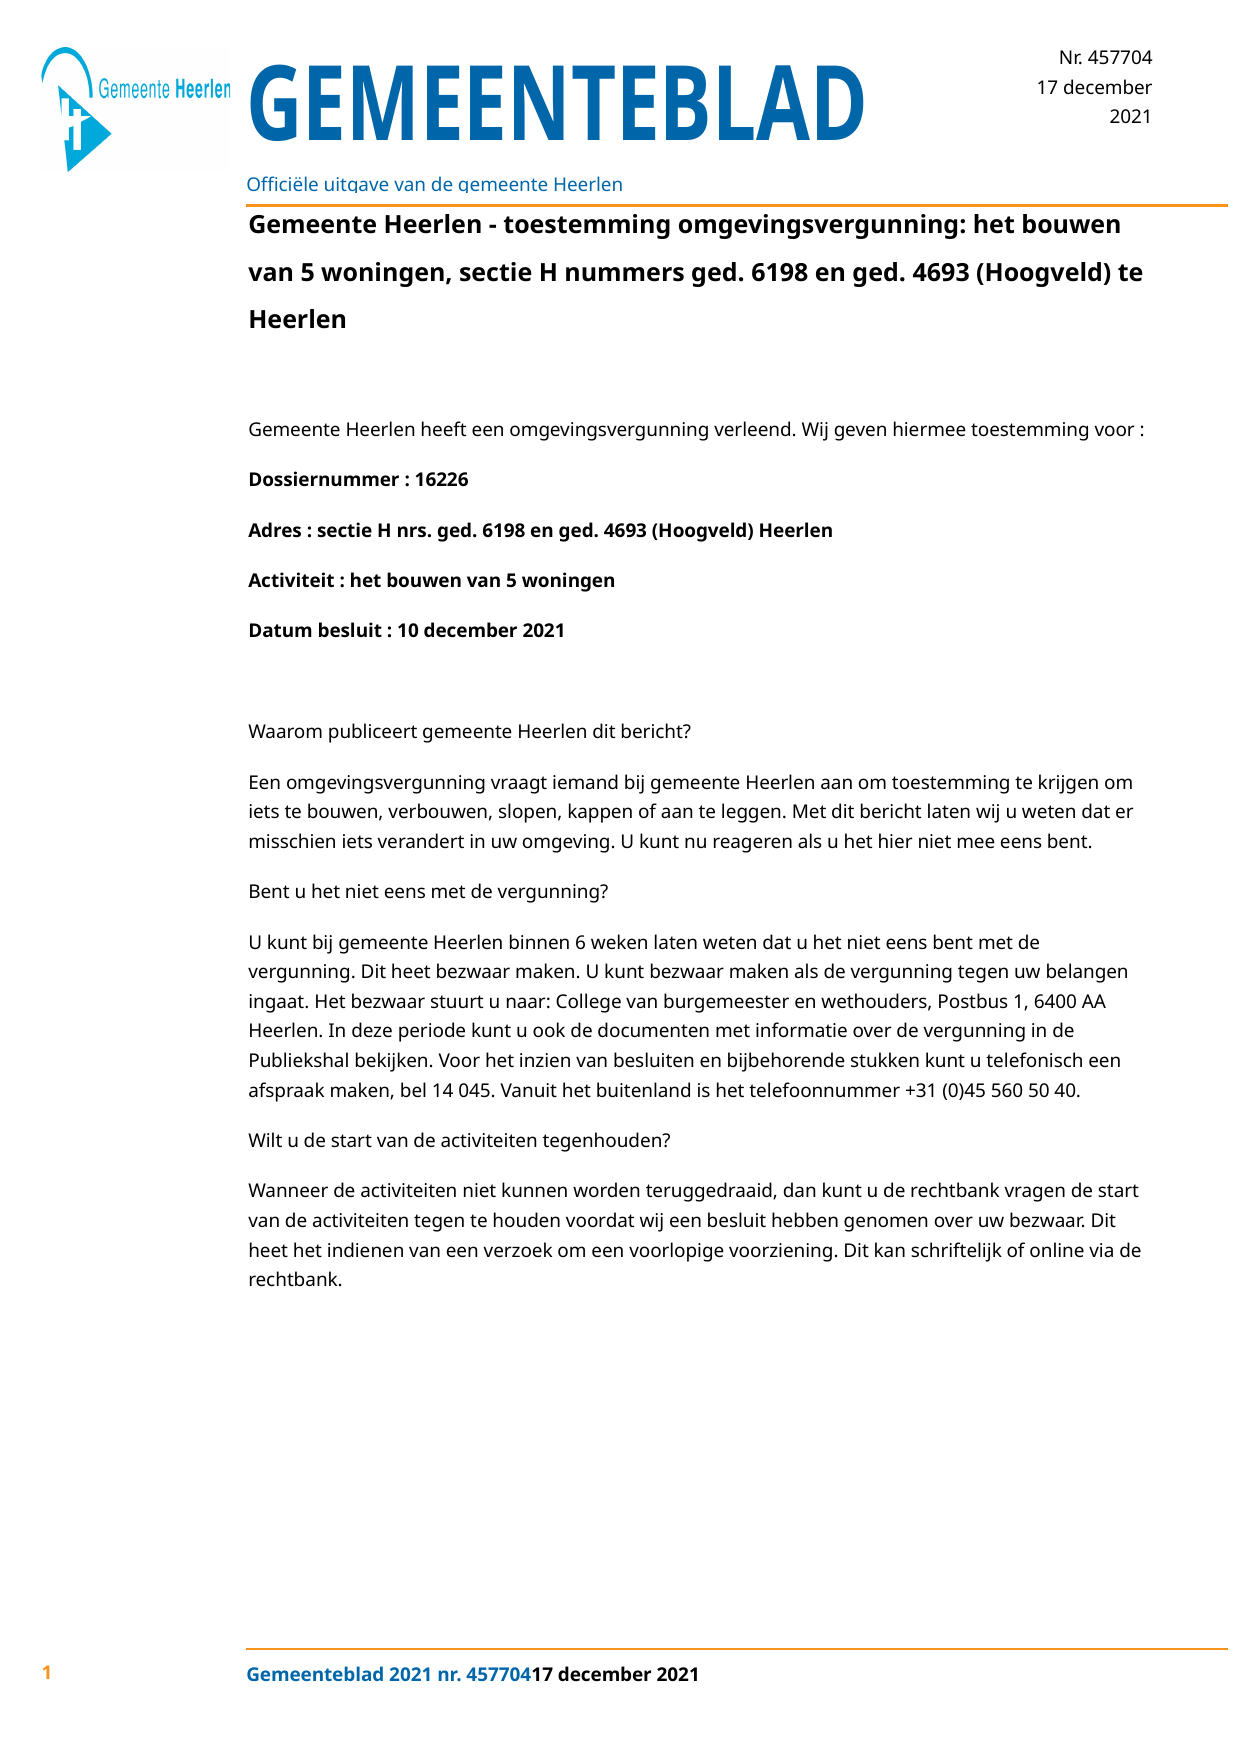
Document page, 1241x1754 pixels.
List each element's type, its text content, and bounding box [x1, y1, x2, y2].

text Een omgevingsvergunning vraagt iemand bij gemeente Heerlen aan om toestemming te krijgen om iets te bouwen, verbouwen, slopen, kappen of aan te leggen. Met dit bericht laten wij u weten dat er misschien iets verandert in uw omgeving. U kunt nu reageren als u het hier niet mee eens bent. [248, 769, 1152, 854]
text Gemeente Heerlen - toestemming omgevingsvergunning: het bouwen van 5 woningen, sectie H nummers ged. 6198 en ged. 4693 (Hoogveld) te Heerlen [248, 207, 1152, 336]
text Gemeente Heerlen heeft een omgevingsvergunning verleend. Wij geven hiermee toestemming voor : [248, 416, 1152, 442]
text Activiteit : het bouwen van 5 woningen [248, 567, 1152, 593]
text Dossiernummer : 16226 [248, 466, 1152, 492]
picture [41, 47, 59, 70]
text Adres : sectie H nrs. ged. 6198 en ged. 4693 (Hoogveld) Heerlen [248, 517, 1152, 542]
text Wilt u de start van de activiteiten tegenhouden? [248, 1127, 1152, 1153]
text Waarom publiceert gemeente Heerlen dit bericht? [248, 718, 1152, 744]
text Bent u het niet eens met de vergunning? [248, 878, 1152, 904]
text Wanneer de activiteiten niet kunnen worden teruggedraaid, dan kunt u de rechtbank vragen de start van de activiteiten tegen te houden voordat wij een besluit hebben genomen over uw bezwaar. Dit heet het indienen van een verzoek om een voorlopige voorziening. Dit kan schriftelijk of online via de rechtbank. [248, 1178, 1152, 1292]
text U kunt bij gemeente Heerlen binnen 6 weken laten weten dat u het niet eens bent met de vergunning. Dit heet bezwaar maken. U kunt bezwaar maken als de vergunning tegen uw belangen ingaat. Het bezwaar stuurt u naar: College van burgemeester en wethouders, Postbus 1, 6400 AA Heerlen. In deze periode kunt u ook de documenten met informatie over de vergunning in de Publiekshal bekijken. Voor het inzien van besluiten en bijbehorende stukken kunt u telefonisch een afspraak maken, bel 14 045. Vanuit het buitenland is het telefoonnummer +31 (0)45 560 50 40. [248, 929, 1152, 1102]
picture [41, 47, 231, 172]
text Datum besluit : 10 december 2021 [248, 618, 1152, 643]
